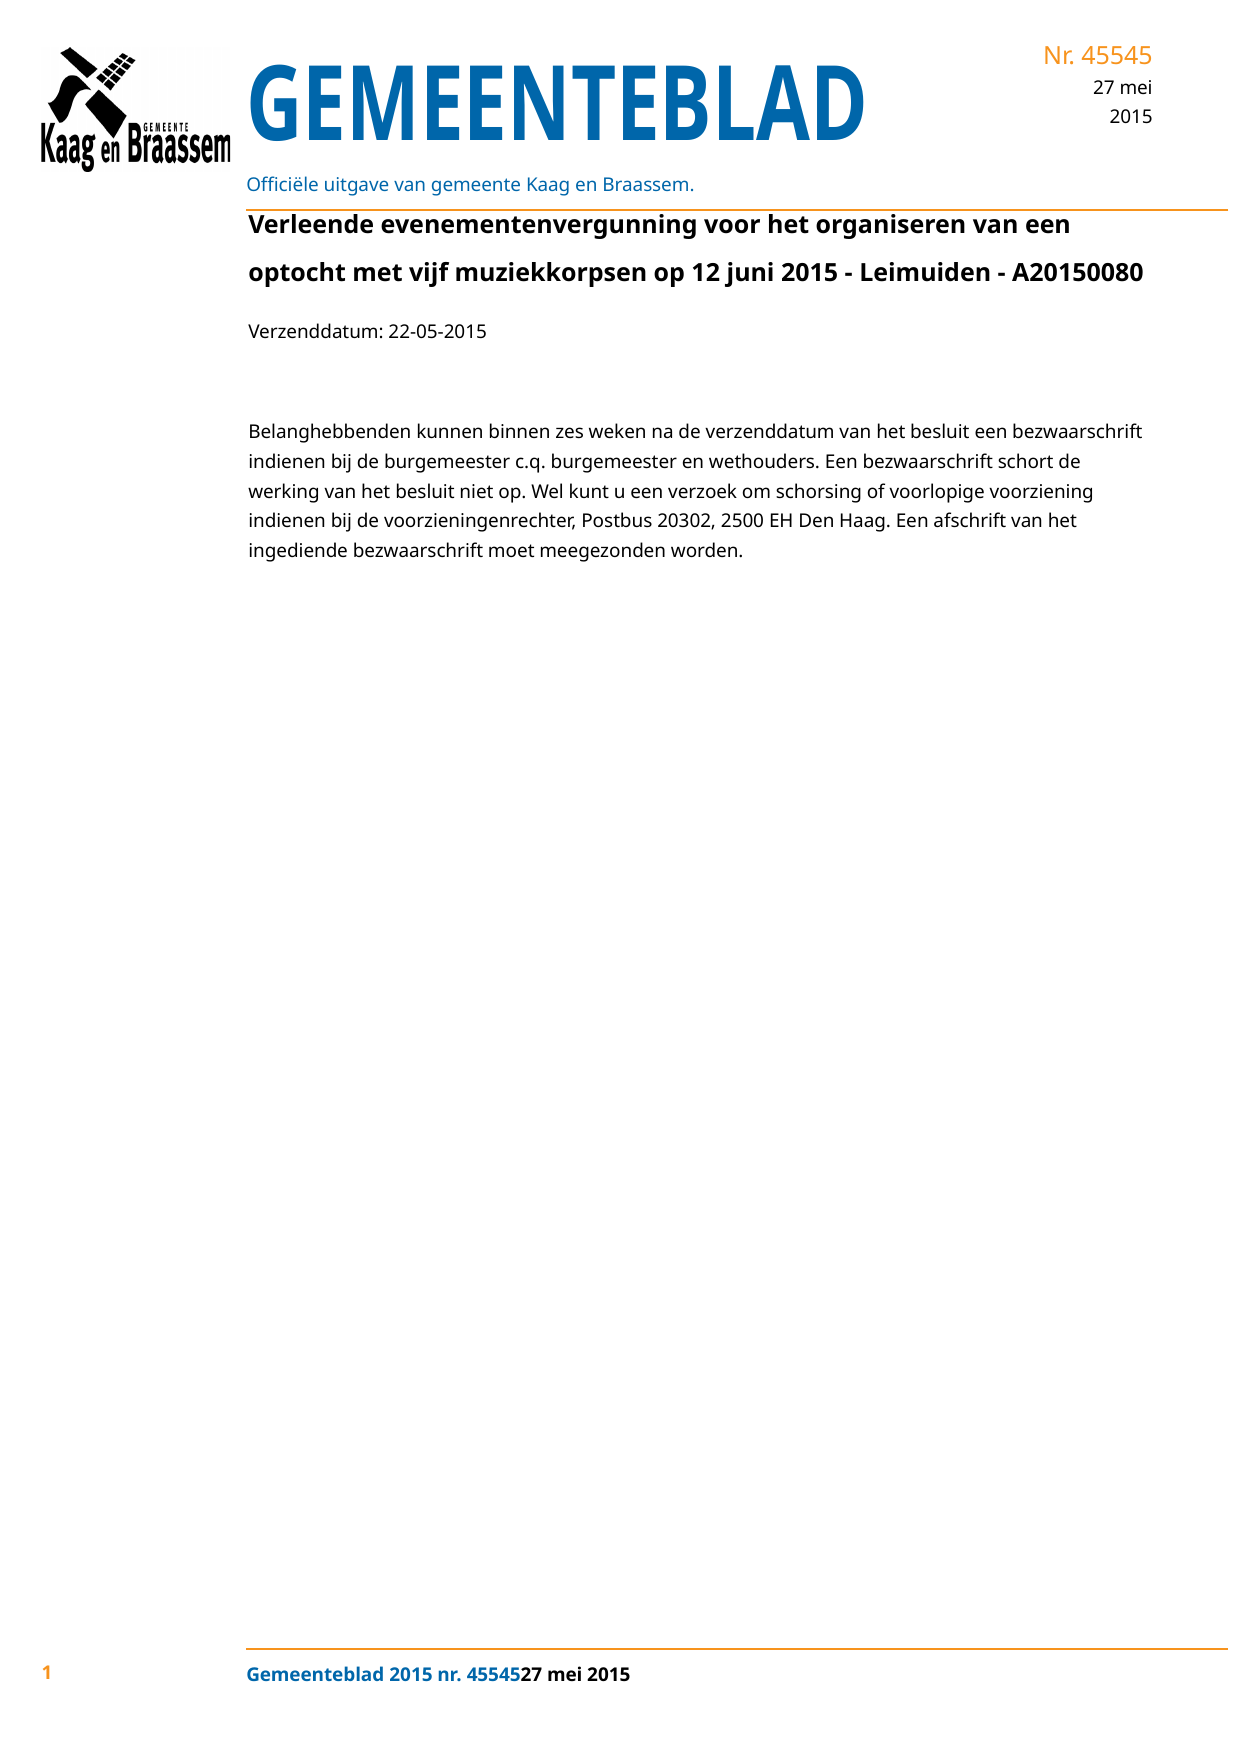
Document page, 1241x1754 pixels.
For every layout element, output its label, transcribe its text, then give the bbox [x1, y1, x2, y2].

text Verleende evenementenvergunning voor het organiseren van een optocht met vijf muziekkorpsen op 12 juni 2015 - Leimuiden - A20150080 [248, 211, 1152, 288]
text Belanghebbenden kunnen binnen zes weken na de verzenddatum van het besluit een bezwaarschrift indienen bij de burgemeester c.q. burgemeester en wethouders. Een bezwaarschrift schort de werking van het besluit niet op. Wel kunt u een verzoek om schorsing of voorlopige voorziening indienen bij de voorzieningenrechter, Postbus 20302, 2500 EH Den Haag. Een afschrift van het ingediende bezwaarschrift moet meegezonden worden. [248, 419, 1152, 563]
picture [41, 47, 231, 172]
text Verzenddatum: 22-05-2015 [248, 318, 1152, 344]
